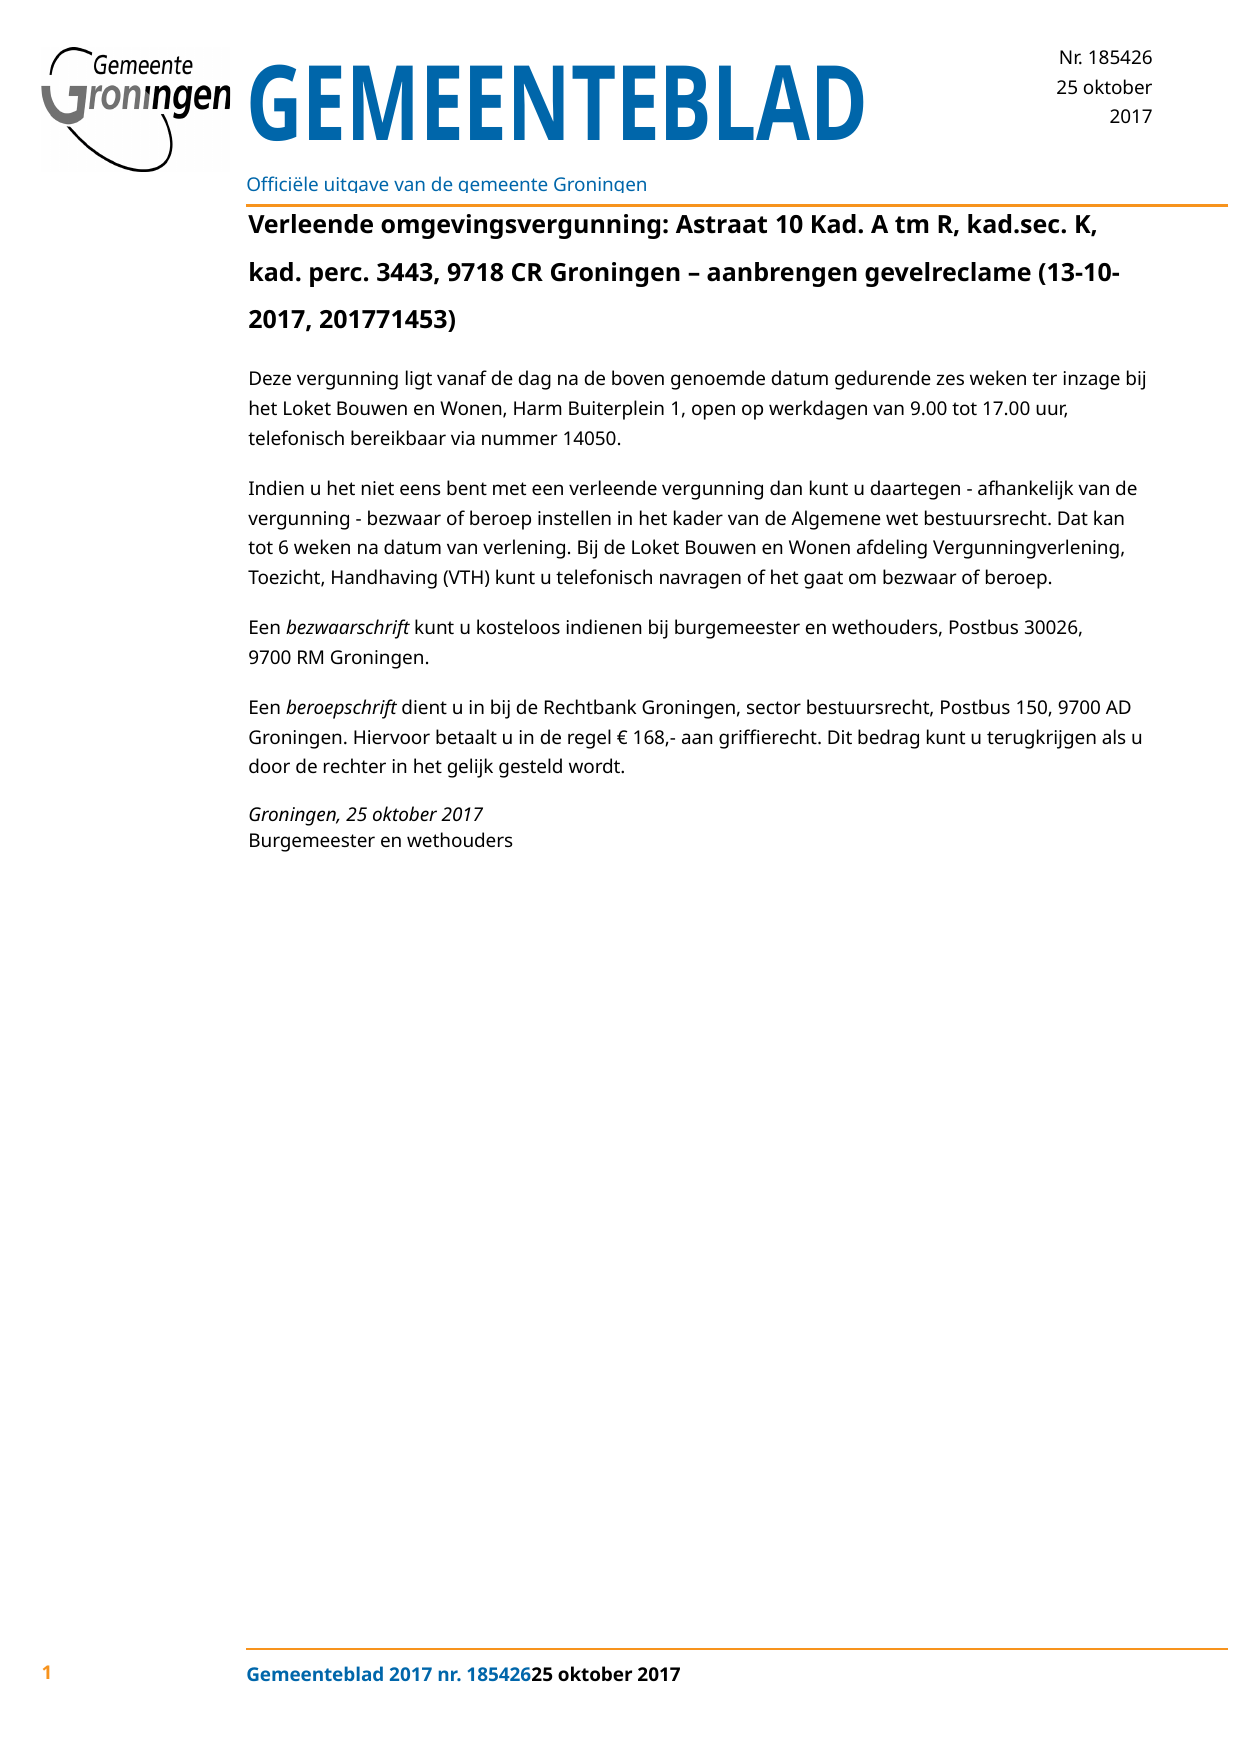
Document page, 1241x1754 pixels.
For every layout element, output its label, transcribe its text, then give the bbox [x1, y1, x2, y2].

text Burgemeester en wethouders [248, 827, 1152, 853]
text Indien u het niet eens bent met een verleende vergunning dan kunt u daartegen - afhankelijk van de vergunning - bezwaar of beroep instellen in het kader van de Algemene wet bestuursrecht. Dat kan tot 6 weken na datum van verlening. Bij de Loket Bouwen en Wonen afdeling Vergunningverlening, Toezicht, Handhaving (VTH) kunt u telefonisch navragen of het gaat om bezwaar of beroep. [248, 475, 1152, 589]
text Verleende omgevingsvergunning: Astraat 10 Kad. A tm R, kad.sec. K, kad. perc. 3443, 9718 CR Groningen – aanbrengen gevelreclame (13-10-2017, 201771453) [248, 207, 1152, 336]
text Een beroepschrift dient u in bij de Rechtbank Groningen, sector bestuursrecht, Postbus 150, 9700 AD Groningen. Hiervoor betaalt u in de regel € 168,- aan griffierecht. Dit bedrag kunt u terugkrijgen als u door de rechter in het gelijk gesteld wordt. [248, 694, 1152, 779]
text Deze vergunning ligt vanaf de dag na de boven genoemde datum gedurende zes weken ter inzage bij het Loket Bouwen en Wonen, Harm Buiterplein 1, open op werkdagen van 9.00 tot 17.00 uur, telefonisch bereikbaar via nummer 14050. [248, 366, 1152, 450]
picture [41, 47, 231, 172]
text Groningen, 25 oktober 2017 [248, 801, 1152, 827]
text Een bezwaarschrift kunt u kosteloos indienen bij burgemeester en wethouders, Postbus 30026, 9700 RM Groningen. [248, 614, 1152, 669]
